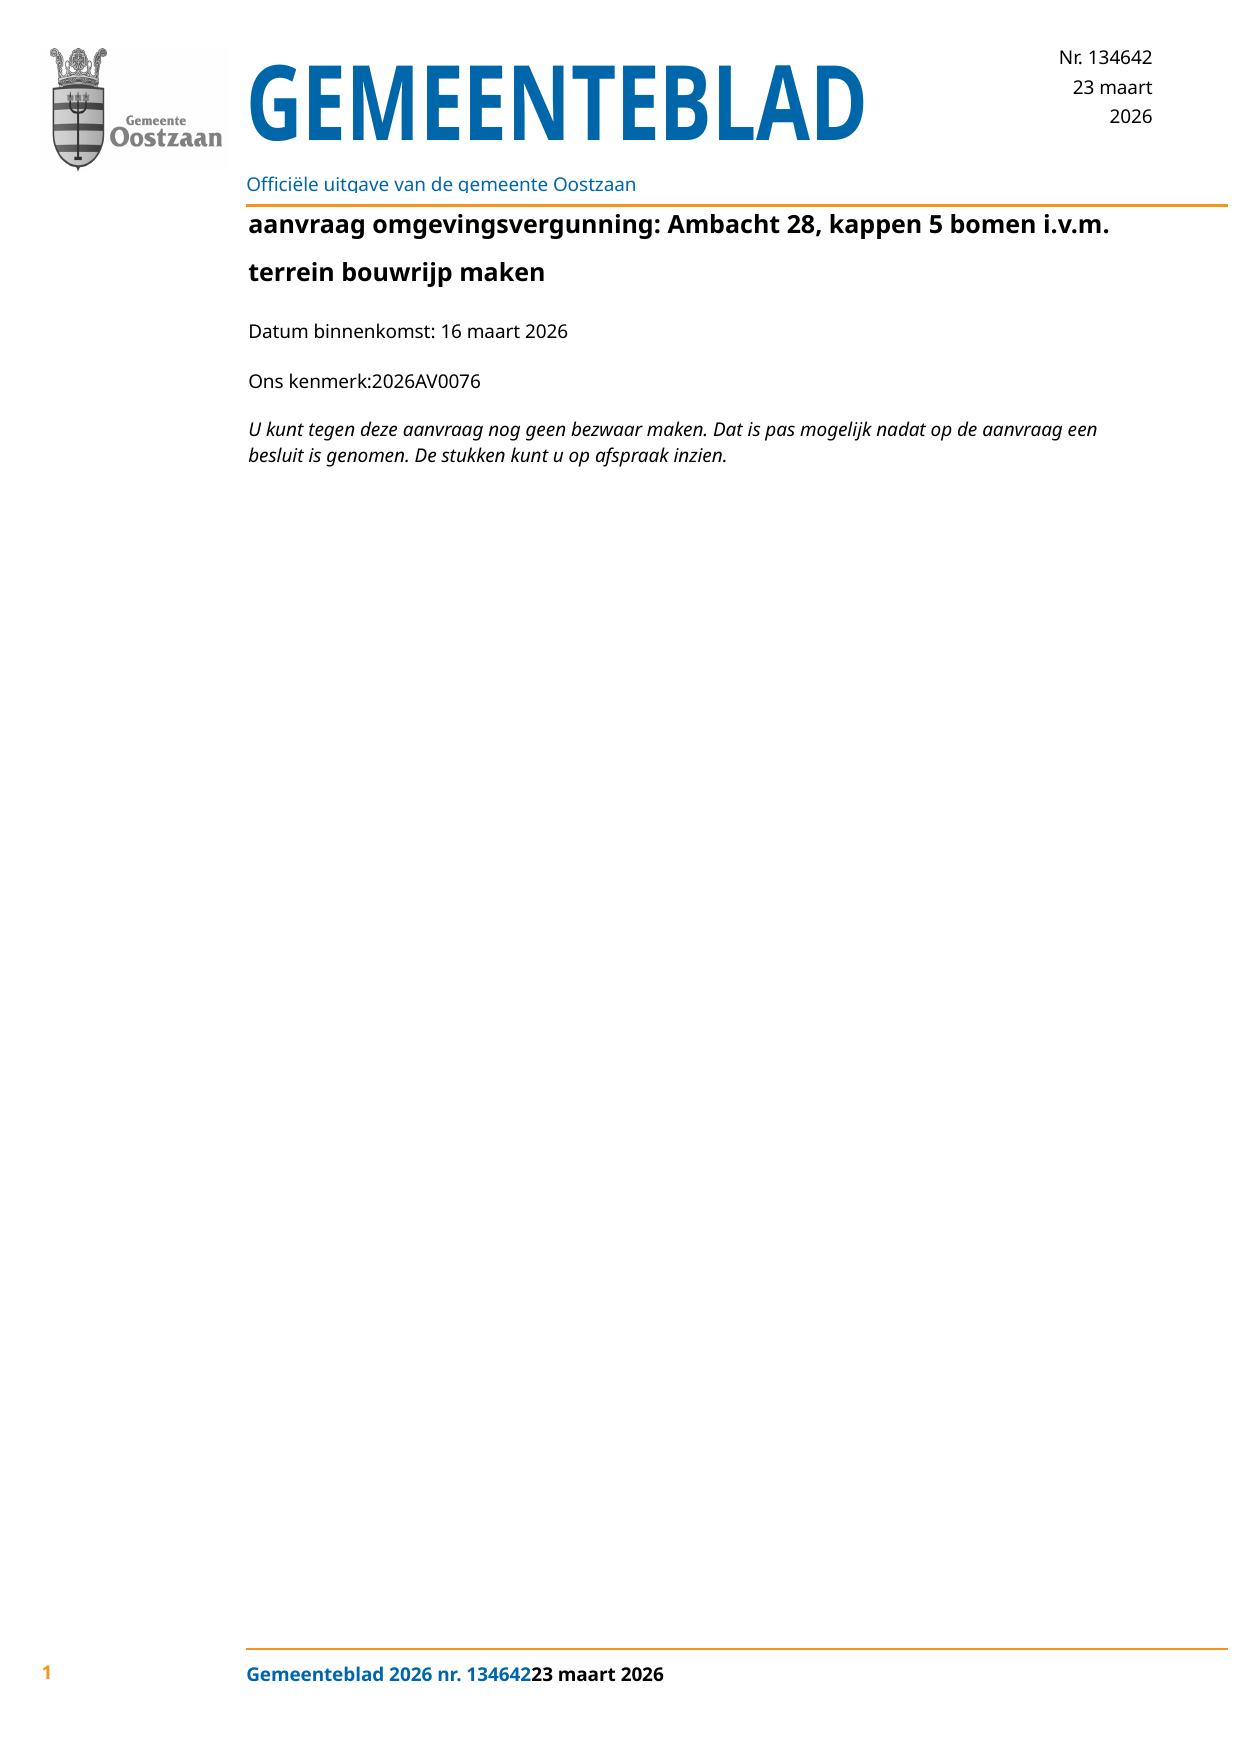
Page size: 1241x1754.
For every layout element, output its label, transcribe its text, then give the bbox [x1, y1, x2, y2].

text U kunt tegen deze aanvraag nog geen bezwaar maken. Dat is pas mogelijk nadat op de aanvraag een besluit is genomen. De stukken kunt u op afspraak inzien. [248, 416, 1152, 468]
text Ons kenmerk:2026AV0076 [248, 368, 1152, 394]
text Datum binnenkomst: 16 maart 2026 [248, 318, 1152, 344]
picture [41, 47, 231, 172]
text aanvraag omgevingsvergunning: Ambacht 28, kappen 5 bomen i.v.m. terrein bouwrijp maken [248, 207, 1152, 288]
